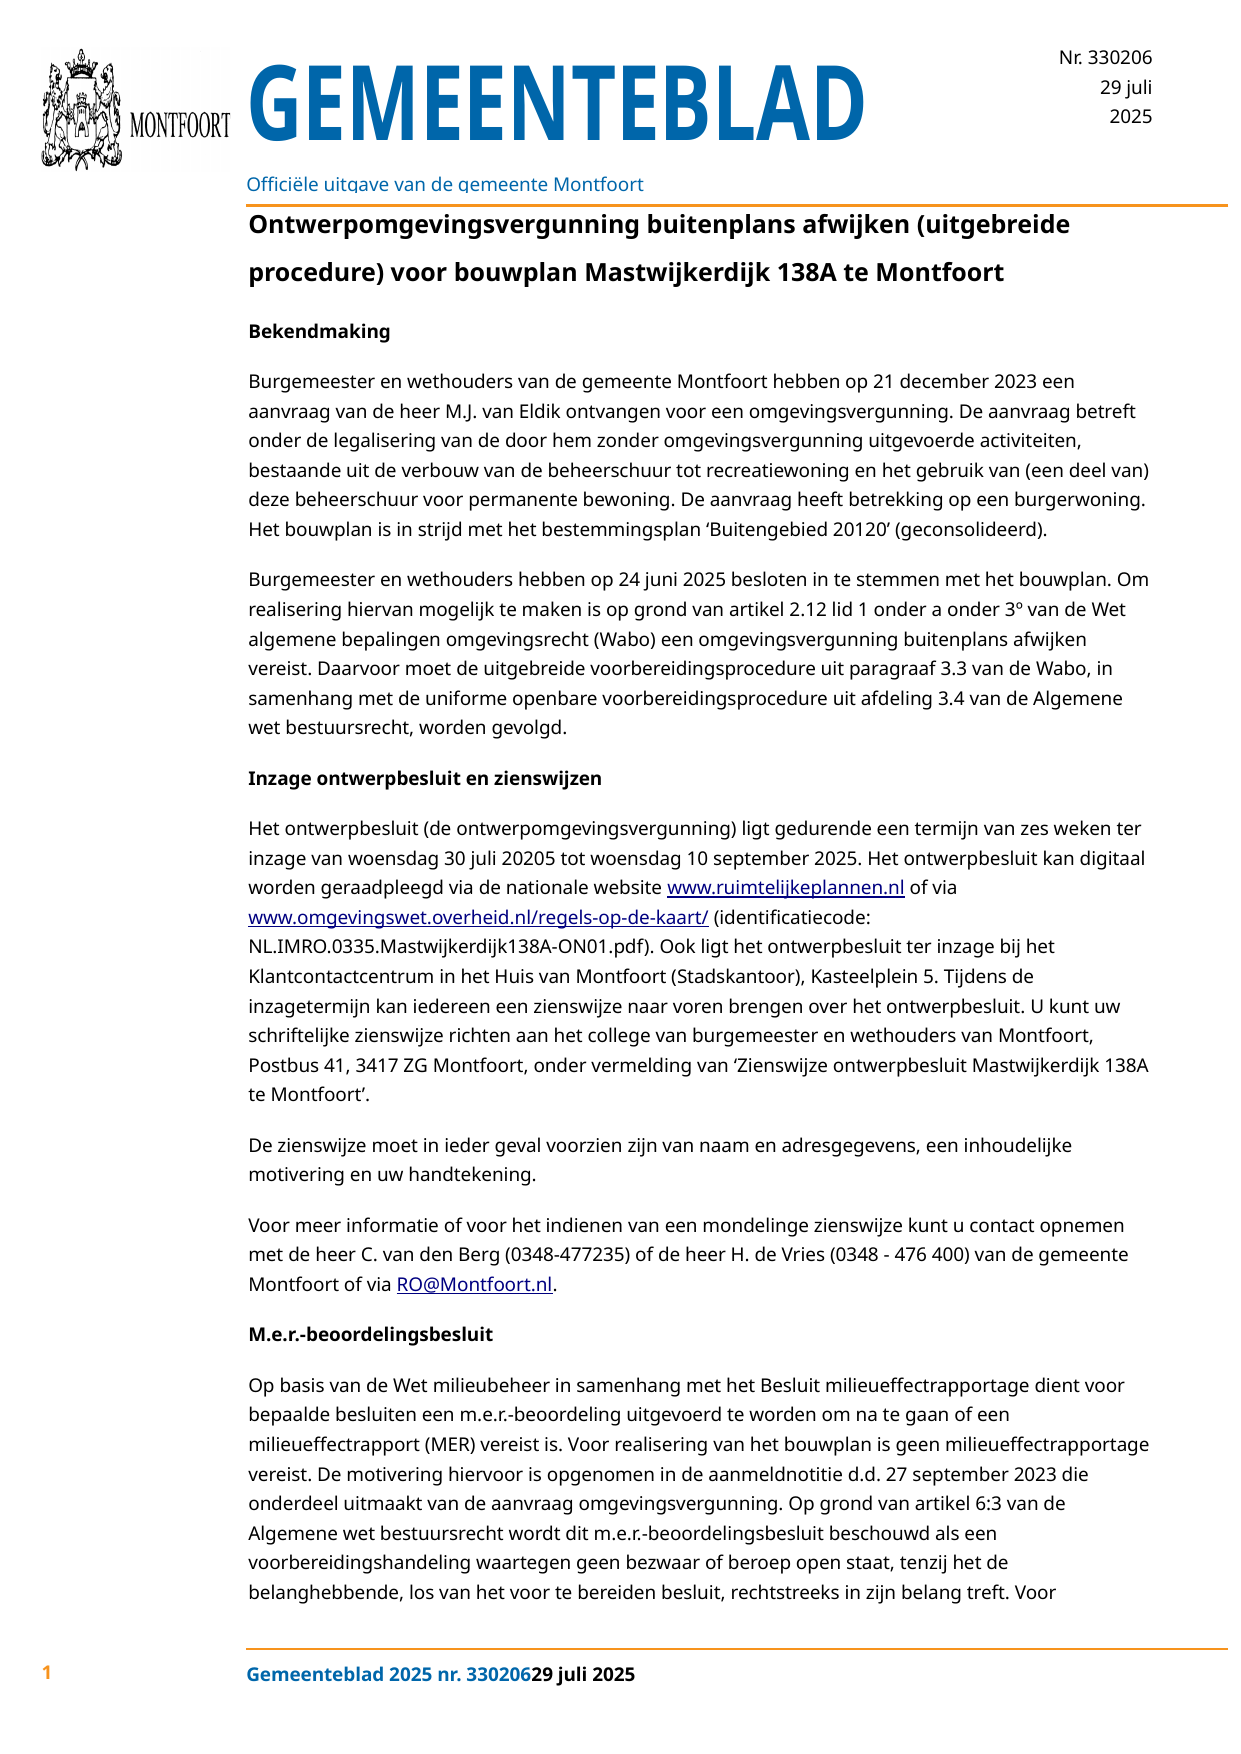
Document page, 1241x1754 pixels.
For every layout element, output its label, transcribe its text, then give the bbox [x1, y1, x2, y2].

text Burgemeester en wethouders van de gemeente Montfoort hebben op 21 december 2023 een aanvraag van de heer M.J. van Eldik ontvangen voor een omgevingsvergunning. De aanvraag betreft onder de legalisering van de door hem zonder omgevingsvergunning uitgevoerde activiteiten, bestaande uit de verbouw van de beheerschuur tot recreatiewoning en het gebruik van (een deel van) deze beheerschuur voor permanente bewoning. De aanvraag heeft betrekking op een burgerwoning. Het bouwplan is in strijd met het bestemmingsplan ‘Buitengebied 20120’ (geconsolideerd). [248, 368, 1152, 542]
text Bekendmaking [248, 318, 1152, 344]
text Ontwerpomgevingsvergunning buitenplans afwijken (uitgebreide procedure) voor bouwplan Mastwijkerdijk 138A te Montfoort [248, 207, 1152, 288]
text Op basis van de Wet milieubeheer in samenhang met het Besluit milieueffectrapportage dient voor bepaalde besluiten een m.e.r.-beoordeling uitgevoerd te worden om na te gaan of een milieueffectrapport (MER) vereist is. Voor realisering van het bouwplan is geen milieueffectrapportage vereist. De motivering hiervoor is opgenomen in de aanmeldnotitie d.d. 27 september 2023 die onderdeel uitmaakt van de aanvraag omgevingsvergunning. Op grond van artikel 6:3 van de Algemene wet bestuursrecht wordt dit m.e.r.-beoordelingsbesluit beschouwd als een voorbereidingshandeling waartegen geen bezwaar of beroep open staat, tenzij het de belanghebbende, los van het voor te bereiden besluit, rechtstreeks in zijn belang treft. Voor [248, 1372, 1152, 1605]
text Inzage ontwerpbesluit en zienswijzen [248, 765, 1152, 791]
picture [41, 47, 231, 172]
text De zienswijze moet in ieder geval voorzien zijn van naam en adresgegevens, een inhoudelijke motivering en uw handtekening. [248, 1132, 1152, 1187]
text Het ontwerpbesluit (de ontwerpomgevingsvergunning) ligt gedurende een termijn van zes weken ter inzage van woensdag 30 juli 20205 tot woensdag 10 september 2025. Het ontwerpbesluit kan digitaal worden geraadpleegd via de nationale website www.ruimtelijkeplannen.nl of via www.omgevingswet.overheid.nl/regels-op-de-kaart/ (identificatiecode: NL.IMRO.0335.Mastwijkerdijk138A-ON01.pdf). Ook ligt het ontwerpbesluit ter inzage bij het Klantcontactcentrum in het Huis van Montfoort (Stadskantoor), Kasteelplein 5. Tijdens de inzagetermijn kan iedereen een zienswijze naar voren brengen over het ontwerpbesluit. U kunt uw schriftelijke zienswijze richten aan het college van burgemeester en wethouders van Montfoort, Postbus 41, 3417 ZG Montfoort, onder vermelding van ‘Zienswijze ontwerpbesluit Mastwijkerdijk 138A te Montfoort’. [248, 815, 1152, 1107]
text Burgemeester en wethouders hebben op 24 juni 2025 besloten in te stemmen met het bouwplan. Om realisering hiervan mogelijk te maken is op grond van artikel 2.12 lid 1 onder a onder 3º van de Wet algemene bepalingen omgevingsrecht (Wabo) een omgevingsvergunning buitenplans afwijken vereist. Daarvoor moet de uitgebreide voorbereidingsprocedure uit paragraaf 3.3 van de Wabo, in samenhang met de uniforme openbare voorbereidingsprocedure uit afdeling 3.4 van de Algemene wet bestuursrecht, worden gevolgd. [248, 567, 1152, 740]
text Voor meer informatie of voor het indienen van een mondelinge zienswijze kunt u contact opnemen met de heer C. van den Berg (0348-477235) of de heer H. de Vries (0348 - 476 400) van de gemeente Montfoort of via RO@Montfoort.nl. [248, 1212, 1152, 1297]
text M.e.r.-beoordelingsbesluit [248, 1322, 1152, 1347]
